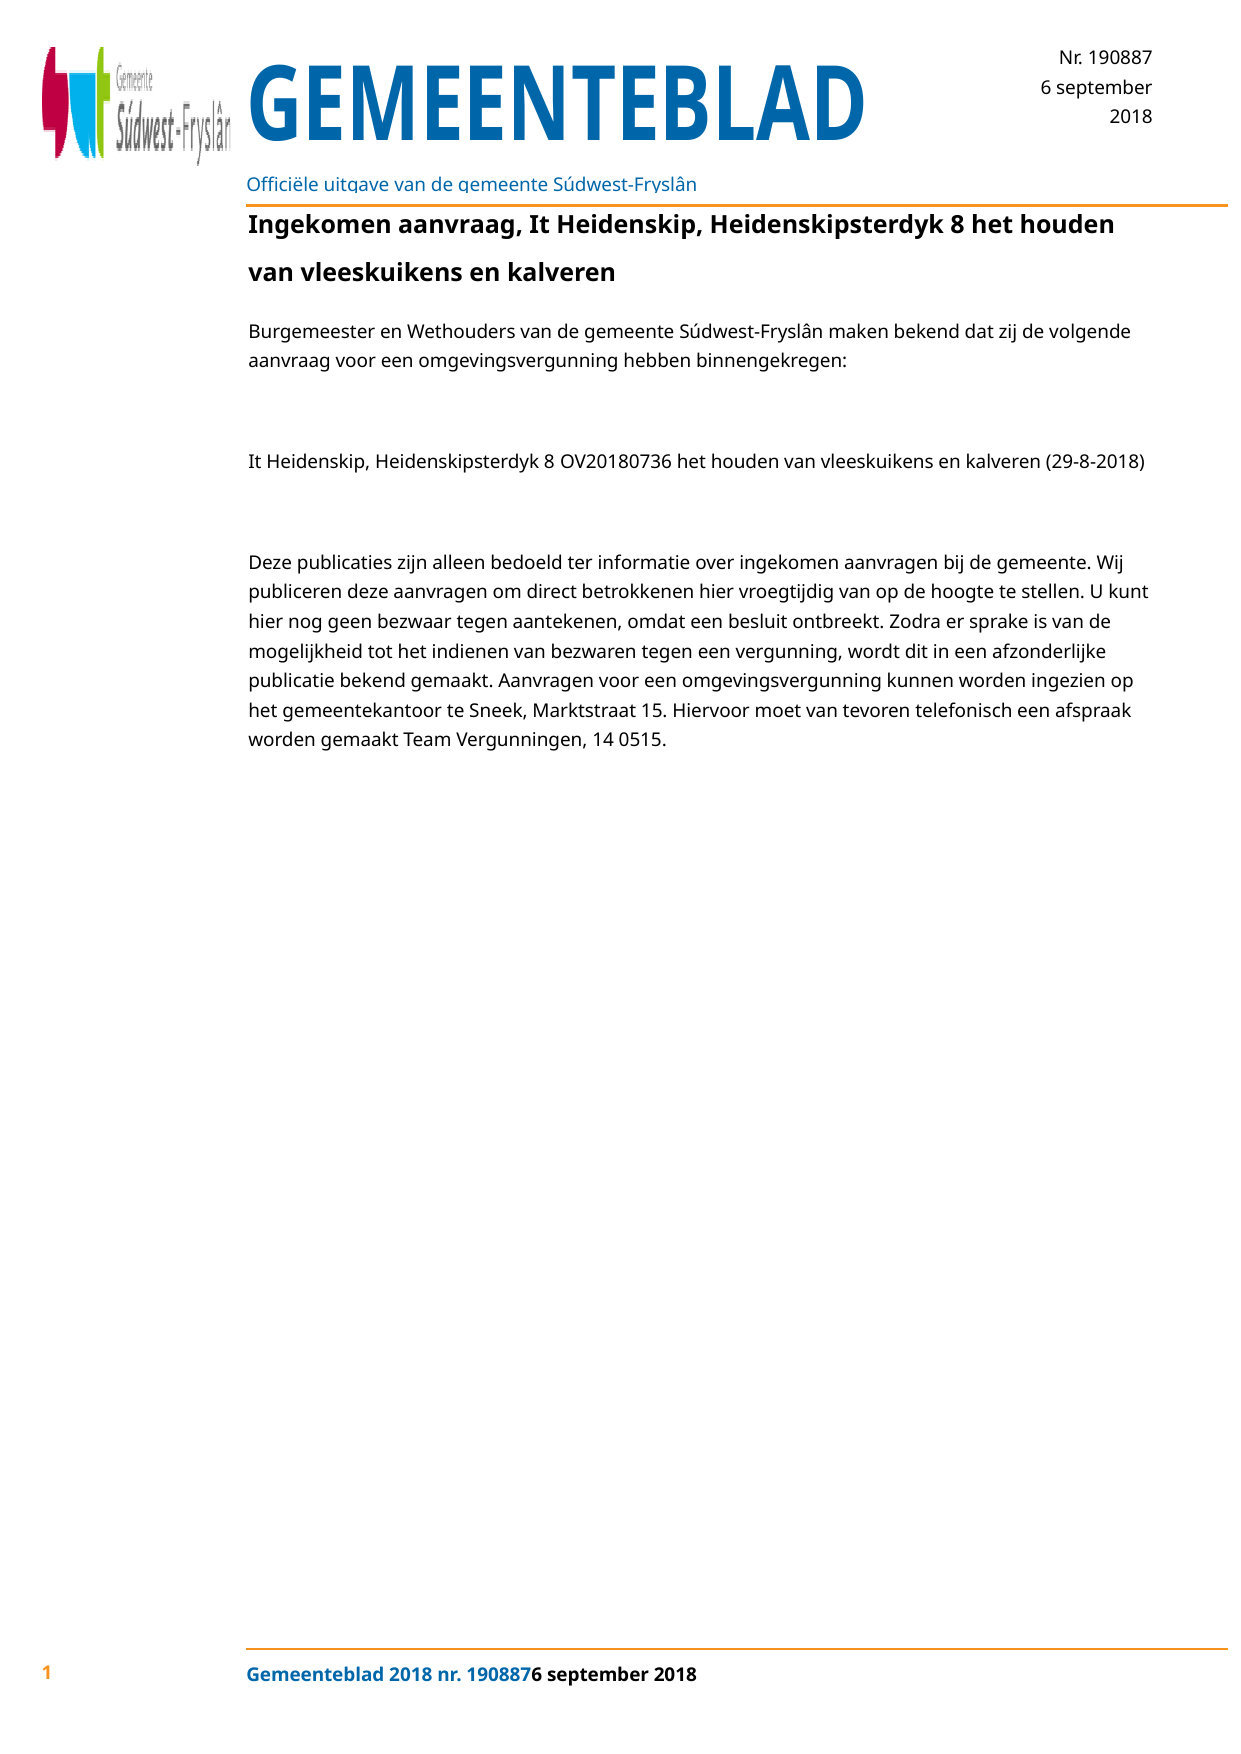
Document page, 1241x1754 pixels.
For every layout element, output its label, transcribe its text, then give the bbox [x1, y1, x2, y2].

text Ingekomen aanvraag, It Heidenskip, Heidenskipsterdyk 8 het houden van vleeskuikens en kalveren [248, 207, 1152, 288]
text It Heidenskip, Heidenskipsterdyk 8 OV20180736 het houden van vleeskuikens en kalveren (29-8-2018) [248, 448, 1152, 474]
text Deze publicaties zijn alleen bedoeld ter informatie over ingekomen aanvragen bij de gemeente. Wij publiceren deze aanvragen om direct betrokkenen hier vroegtijdig van op de hoogte te stellen. U kunt hier nog geen bezwaar tegen aantekenen, omdat een besluit ontbreekt. Zodra er sprake is van de mogelijkheid tot het indienen van bezwaren tegen een vergunning, wordt dit in een afzonderlijke publicatie bekend gemaakt. Aanvragen voor een omgevingsvergunning kunnen worden ingezien op het gemeentekantoor te Sneek, Marktstraat 15. Hiervoor moet van tevoren telefonisch een afspraak worden gemaakt Team Vergunningen, 14 0515. [248, 549, 1152, 752]
picture [41, 47, 231, 172]
text Burgemeester en Wethouders van de gemeente Súdwest-Fryslân maken bekend dat zij de volgende aanvraag voor een omgevingsvergunning hebben binnengekregen: [248, 318, 1152, 373]
